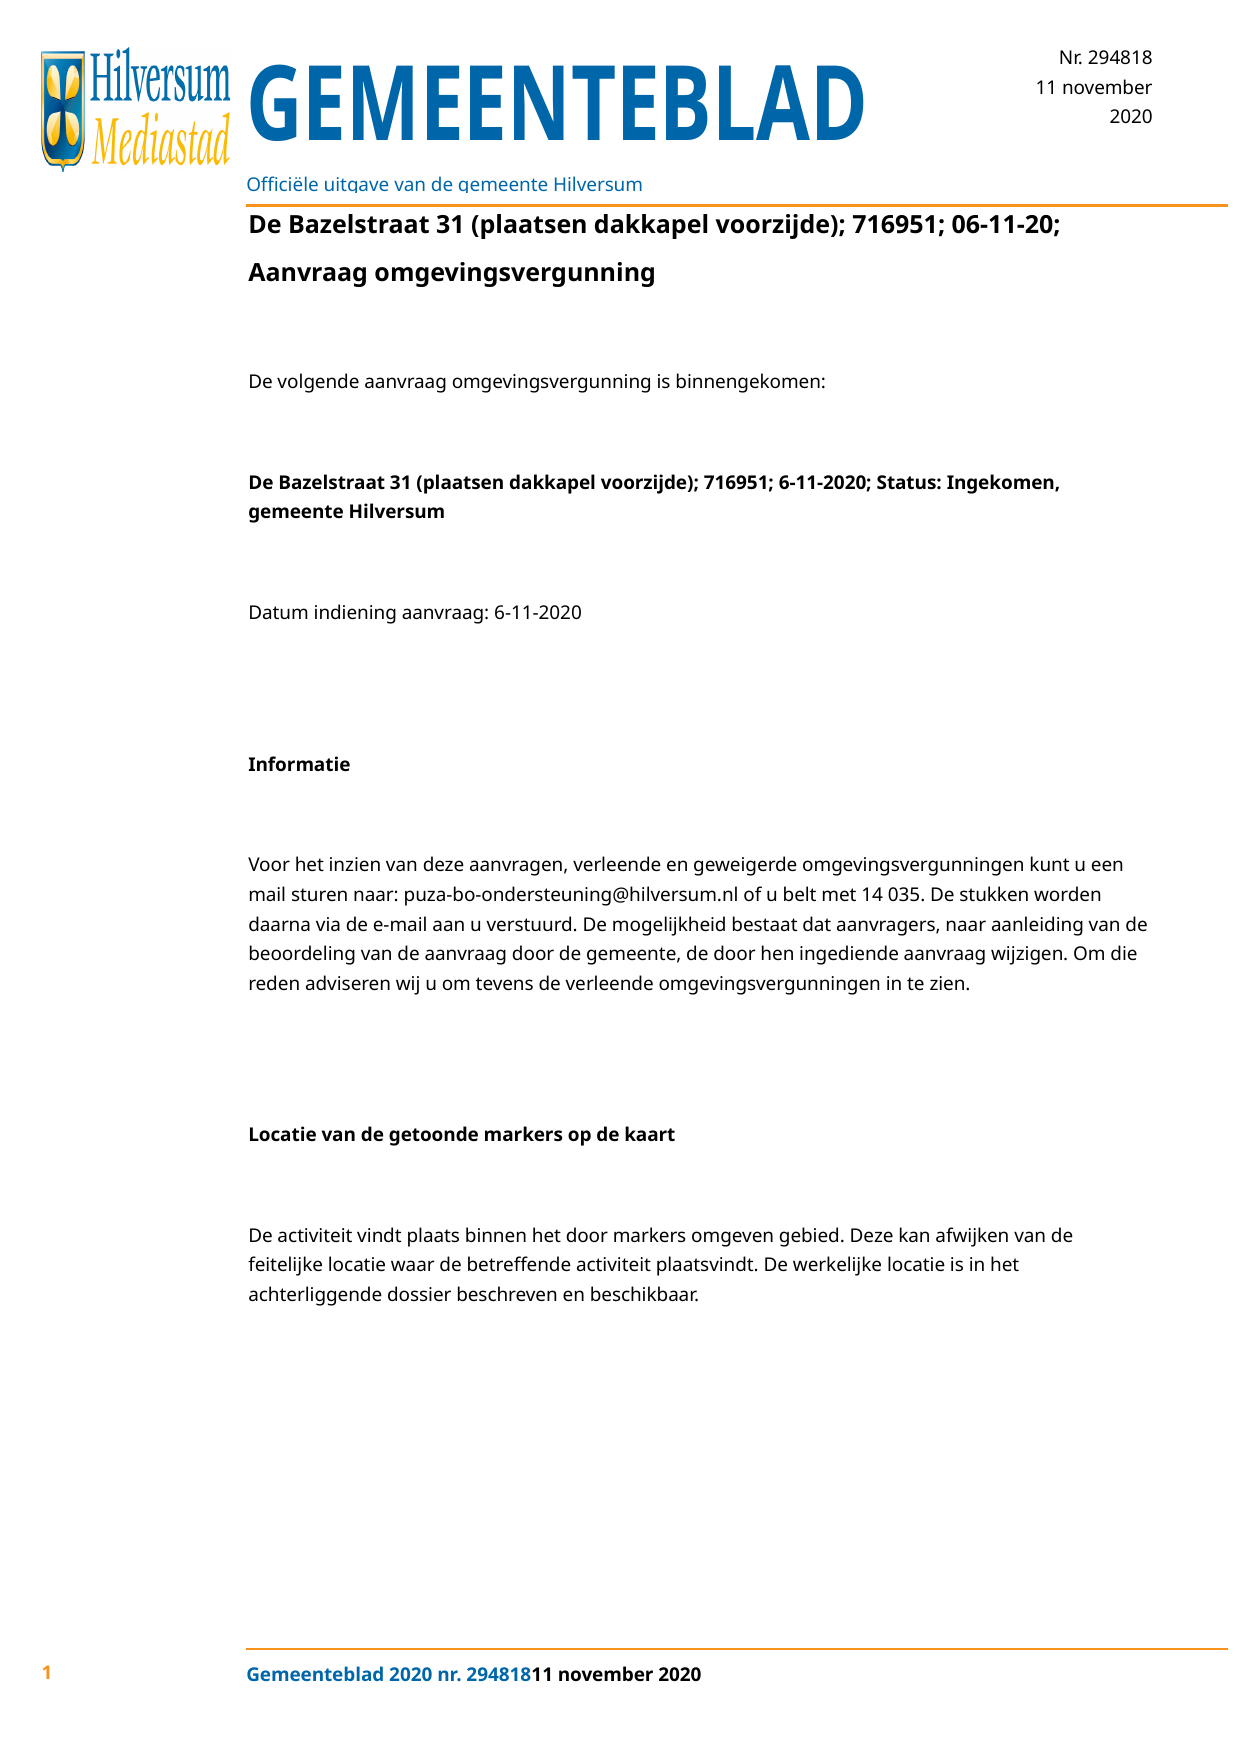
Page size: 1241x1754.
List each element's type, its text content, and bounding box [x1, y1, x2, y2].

text De Bazelstraat 31 (plaatsen dakkapel voorzijde); 716951; 06-11-20; Aanvraag omgevingsvergunning [248, 207, 1152, 288]
text De Bazelstraat 31 (plaatsen dakkapel voorzijde); 716951; 6-11-2020; Status: Ingekomen, gemeente Hilversum [248, 469, 1152, 524]
text De activiteit vindt plaats binnen het door markers omgeven gebied. Deze kan afwijken van de feitelijke locatie waar de betreffende activiteit plaatsvindt. De werkelijke locatie is in het achterliggende dossier beschreven en beschikbaar. [248, 1222, 1152, 1307]
text Locatie van de getoonde markers op de kaart [248, 1121, 1152, 1147]
text Voor het inzien van deze aanvragen, verleende en geweigerde omgevingsvergunningen kunt u een mail sturen naar: puza-bo-ondersteuning@hilversum.nl of u belt met 14 035. De stukken worden daarna via de e-mail aan u verstuurd. De mogelijkheid bestaat dat aanvragers, naar aanleiding van de beoordeling van de aanvraag door de gemeente, de door hen ingediende aanvraag wijzigen. Om die reden adviseren wij u om tevens de verleende omgevingsvergunningen in te zien. [248, 852, 1152, 996]
picture [41, 47, 231, 172]
text Datum indiening aanvraag: 6-11-2020 [248, 599, 1152, 625]
text Informatie [248, 751, 1152, 777]
text De volgende aanvraag omgevingsvergunning is binnengekomen: [248, 368, 1152, 394]
